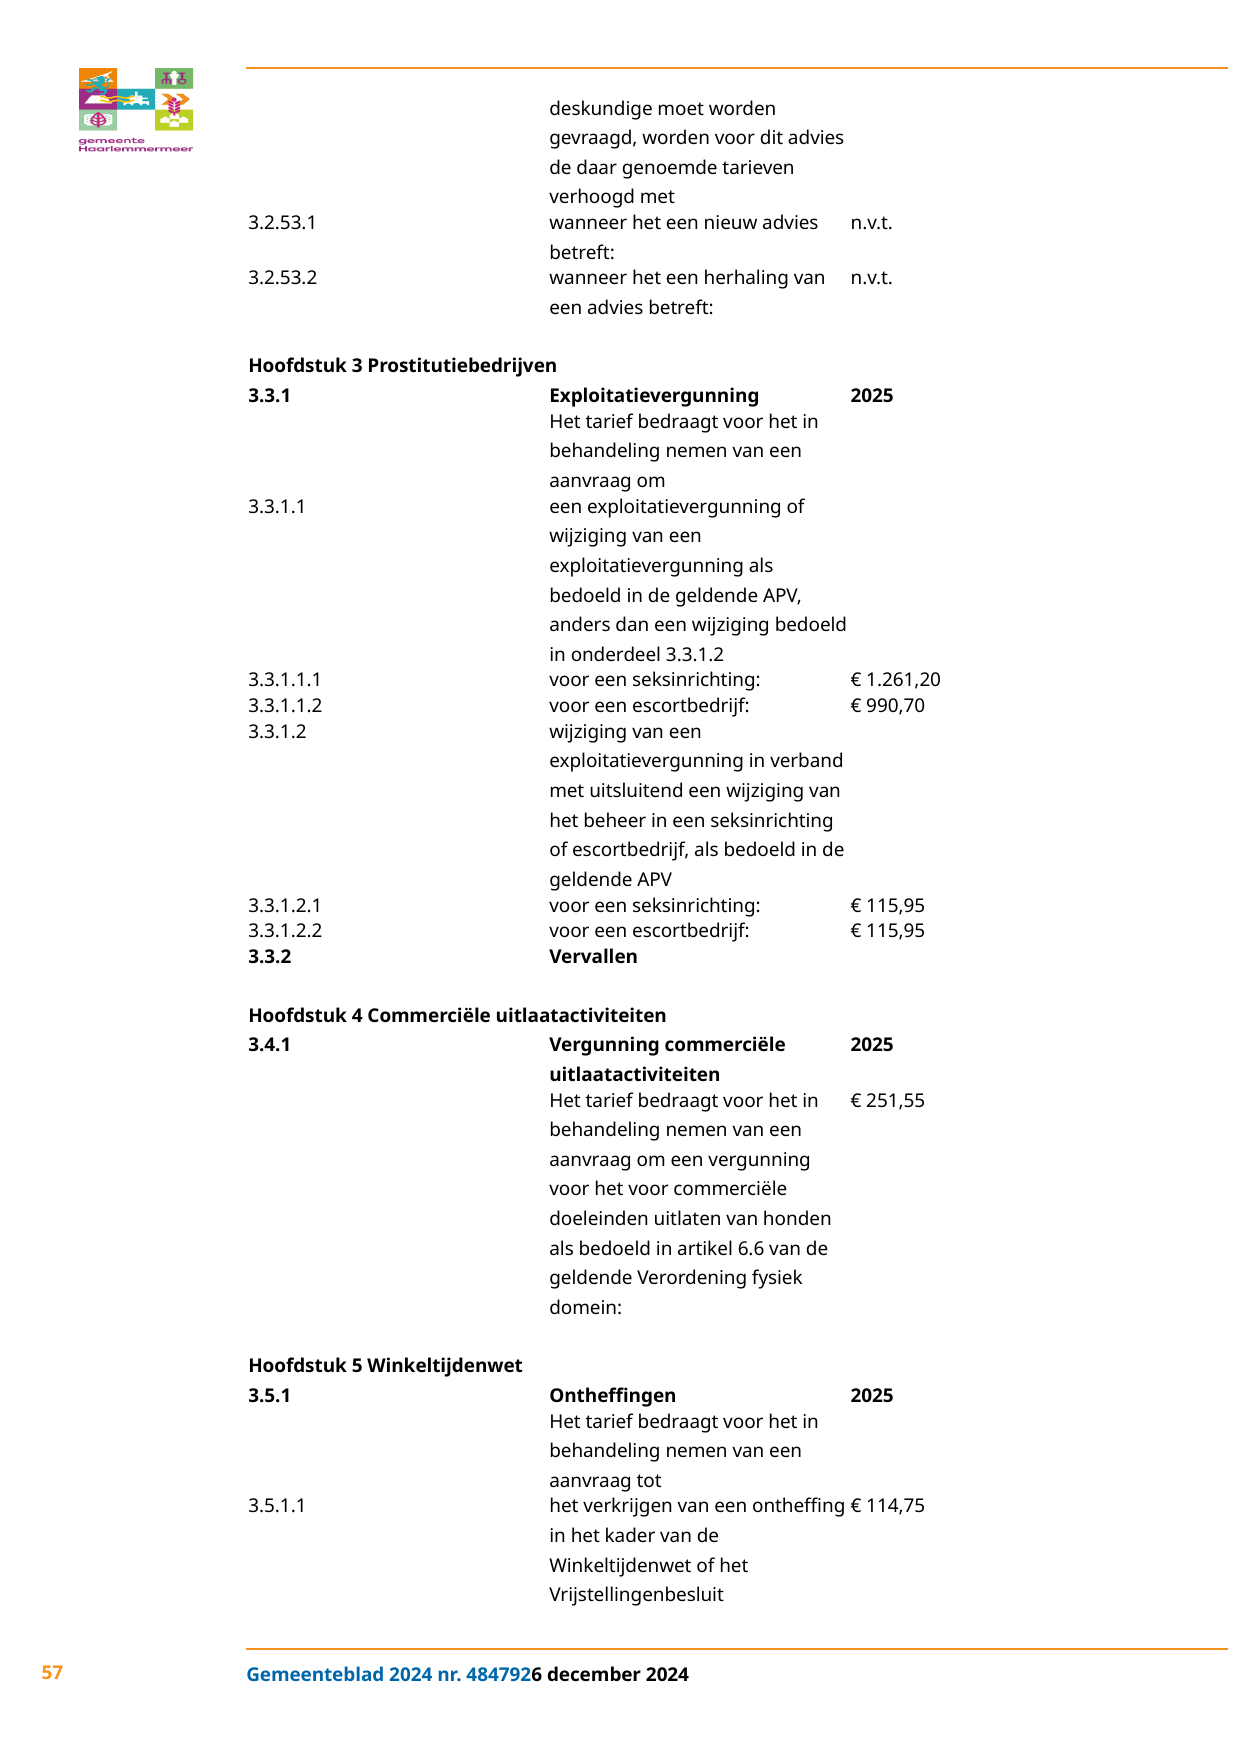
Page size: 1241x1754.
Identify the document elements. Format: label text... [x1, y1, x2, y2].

table_cell € 251,55 [850, 1087, 1152, 1319]
table_cell 3.3.2 [248, 943, 549, 969]
table_cell [850, 1408, 1152, 1493]
table_cell deskundige moet worden gevraagd, worden voor dit advies de daar genoemde tarieven verhoogd met [549, 95, 850, 209]
table_cell 3.3.1.1.1 [248, 667, 549, 692]
table_cell [850, 95, 1152, 209]
table_cell 3.2.53.2 [248, 265, 549, 320]
table_header 2025 [850, 1382, 1152, 1408]
table_cell 3.3.1.2 [248, 718, 549, 892]
table_cell 3.3.1.2.1 [248, 892, 549, 917]
table_cell 3.3.1.1.2 [248, 693, 549, 718]
table_header 3.3.1 [248, 383, 549, 493]
text Hoofdstuk 4 Commerciële uitlaatactiviteiten [248, 1002, 1152, 1027]
table_cell n.v.t. [850, 209, 1152, 264]
text Hoofdstuk 3 Prostitutiebedrijven [248, 353, 1152, 378]
table_header 2025 [850, 383, 1152, 408]
table_cell voor een escortbedrijf: [549, 918, 850, 943]
table_cell 3.3.1.1 [248, 493, 549, 667]
table_cell Vervallen [549, 943, 850, 969]
table_header 3.5.1 [248, 1382, 549, 1493]
table_cell Het tarief bedraagt voor het in behandeling nemen van een aanvraag tot [549, 1408, 850, 1493]
table_cell voor een seksinrichting: [549, 667, 850, 692]
table_cell € 1.261,20 [850, 667, 1152, 692]
table_cell voor een escortbedrijf: [549, 693, 850, 718]
table_header Exploitatievergunning [549, 383, 850, 408]
table_cell voor een seksinrichting: [549, 892, 850, 917]
picture [41, 47, 231, 172]
table_cell 3.5.1.1 [248, 1493, 549, 1607]
table_cell € 114,75 [850, 1493, 1152, 1607]
table_cell [850, 493, 1152, 667]
table_cell € 115,95 [850, 918, 1152, 943]
table_cell € 990,70 [850, 693, 1152, 718]
text Hoofdstuk 5 Winkeltijdenwet [248, 1352, 1152, 1378]
table_cell 3.2.53.1 [248, 209, 549, 264]
table_cell Het tarief bedraagt voor het in behandeling nemen van een aanvraag om een vergunning voor het voor commerciële doeleinden uitlaten van honden als bedoeld in artikel 6.6 van de geldende Verordening fysiek domein: [549, 1087, 850, 1319]
table_cell een exploitatievergunning of wijziging van een exploitatievergunning als bedoeld in de geldende APV, anders dan een wijziging bedoeld in onderdeel 3.3.1.2 [549, 493, 850, 667]
table_cell € 115,95 [850, 892, 1152, 917]
table_cell wanneer het een nieuw advies betreft: [549, 209, 850, 264]
table_cell n.v.t. [850, 265, 1152, 320]
table_cell wijziging van een exploitatievergunning in verband met uitsluitend een wijziging van het beheer in een seksinrichting of escortbedrijf, als bedoeld in de geldende APV [549, 718, 850, 892]
table_cell Het tarief bedraagt voor het in behandeling nemen van een aanvraag om [549, 408, 850, 493]
table_cell [850, 408, 1152, 493]
table_cell het verkrijgen van een ontheffing in het kader van de Winkeltijdenwet of het Vrijstellingenbesluit [549, 1493, 850, 1607]
table_header Ontheffingen [549, 1382, 850, 1408]
table_header Vergunning commerciële uitlaatactiviteiten [549, 1031, 850, 1087]
table_cell [248, 95, 549, 209]
table_cell [850, 943, 1152, 969]
table_cell 3.3.1.2.2 [248, 918, 549, 943]
table_header 2025 [850, 1031, 1152, 1087]
table_header 3.4.1 [248, 1031, 549, 1319]
table_cell [850, 718, 1152, 892]
table_cell wanneer het een herhaling van een advies betreft: [549, 265, 850, 320]
